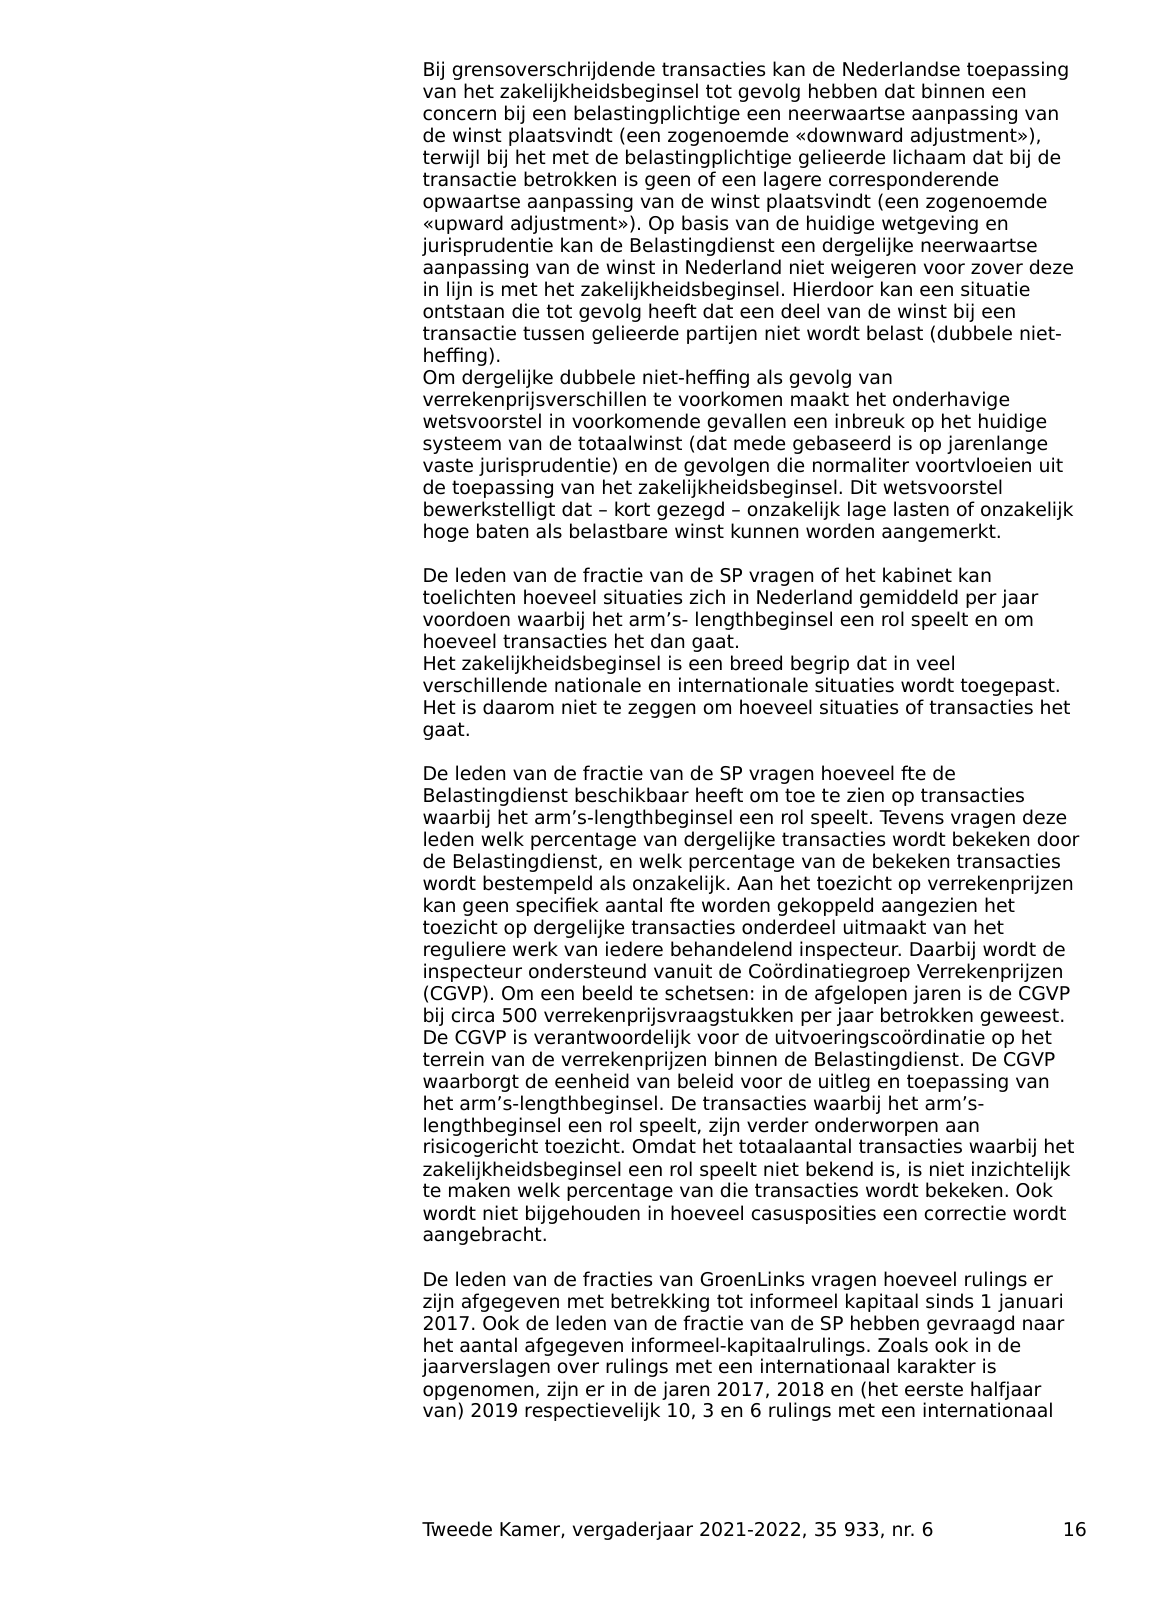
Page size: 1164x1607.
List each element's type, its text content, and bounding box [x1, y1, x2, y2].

text Bij grensoverschrijdende transacties kan de Nederlandse toepassing van het zakelijkheidsbeginsel tot gevolg hebben dat binnen een concern bij een belastingplichtige een neerwaartse aanpassing van de winst plaatsvindt (een zogenoemde «downward adjustment»), terwijl bij het met de belastingplichtige gelieerde lichaam dat bij de transactie betrokken is geen of een lagere corresponderende opwaartse aanpassing van de winst plaatsvindt (een zogenoemde «upward adjustment»). Op basis van de huidige wetgeving en jurisprudentie kan de Belastingdienst een dergelijke neerwaartse aanpassing van de winst in Nederland niet weigeren voor zover deze in lijn is met het zakelijkheidsbeginsel. Hierdoor kan een situatie ontstaan die tot gevolg heeft dat een deel van de winst bij een transactie tussen gelieerde partijen niet wordt belast (dubbele niet-heffing). [422, 59, 1087, 367]
text De leden van de fractie van de SP vragen of het kabinet kan toelichten hoeveel situaties zich in Nederland gemiddeld per jaar voordoen waarbij het arm’s- lengthbeginsel een rol speelt en om hoeveel transacties het dan gaat. [422, 565, 1087, 653]
text De leden van de fracties van GroenLinks vragen hoeveel rulings er zijn afgegeven met betrekking tot informeel kapitaal sinds 1 januari 2017. Ook de leden van de fractie van de SP hebben gevraagd naar het aantal afgegeven informeel-kapitaalrulings. Zoals ook in de jaarverslagen over rulings met een internationaal karakter is opgenomen, zijn er in de jaren 2017, 2018 en (het eerste halfjaar van) 2019 respectievelijk 10, 3 en 6 rulings met een internationaal [422, 1268, 1087, 1422]
text De leden van de fractie van de SP vragen hoeveel fte de Belastingdienst beschikbaar heeft om toe te zien op transacties waarbij het arm’s-lengthbeginsel een rol speelt. Tevens vragen deze leden welk percentage van dergelijke transacties wordt bekeken door de Belastingdienst, en welk percentage van de bekeken transacties wordt bestempeld als onzakelijk. Aan het toezicht op verrekenprijzen kan geen specifiek aantal fte worden gekoppeld aangezien het toezicht op dergelijke transacties onderdeel uitmaakt van het reguliere werk van iedere behandelend inspecteur. Daarbij wordt de inspecteur ondersteund vanuit de Coördinatiegroep Verrekenprijzen (CGVP). Om een beeld te schetsen: in de afgelopen jaren is de CGVP bij circa 500 verrekenprijsvraagstukken per jaar betrokken geweest. De CGVP is verantwoordelijk voor de uitvoeringscoördinatie op het terrein van de verrekenprijzen binnen de Belastingdienst. De CGVP waarborgt de eenheid van beleid voor de uitleg en toepassing van het arm’s-lengthbeginsel. De transacties waarbij het arm’s-lengthbeginsel een rol speelt, zijn verder onderworpen aan risicogericht toezicht. Omdat het totaalaantal transacties waarbij het zakelijkheidsbeginsel een rol speelt niet bekend is, is niet inzichtelijk te maken welk percentage van die transacties wordt bekeken. Ook wordt niet bijgehouden in hoeveel casusposities een correctie wordt aangebracht. [422, 763, 1087, 1246]
text Het zakelijkheidsbeginsel is een breed begrip dat in veel verschillende nationale en internationale situaties wordt toegepast. Het is daarom niet te zeggen om hoeveel situaties of transacties het gaat. [422, 653, 1087, 741]
text Om dergelijke dubbele niet-heffing als gevolg van verrekenprijsverschillen te voorkomen maakt het onderhavige wetsvoorstel in voorkomende gevallen een inbreuk op het huidige systeem van de totaalwinst (dat mede gebaseerd is op jarenlange vaste jurisprudentie) en de gevolgen die normaliter voortvloeien uit de toepassing van het zakelijkheidsbeginsel. Dit wetsvoorstel bewerkstelligt dat – kort gezegd – onzakelijk lage lasten of onzakelijk hoge baten als belastbare winst kunnen worden aangemerkt. [422, 367, 1087, 543]
